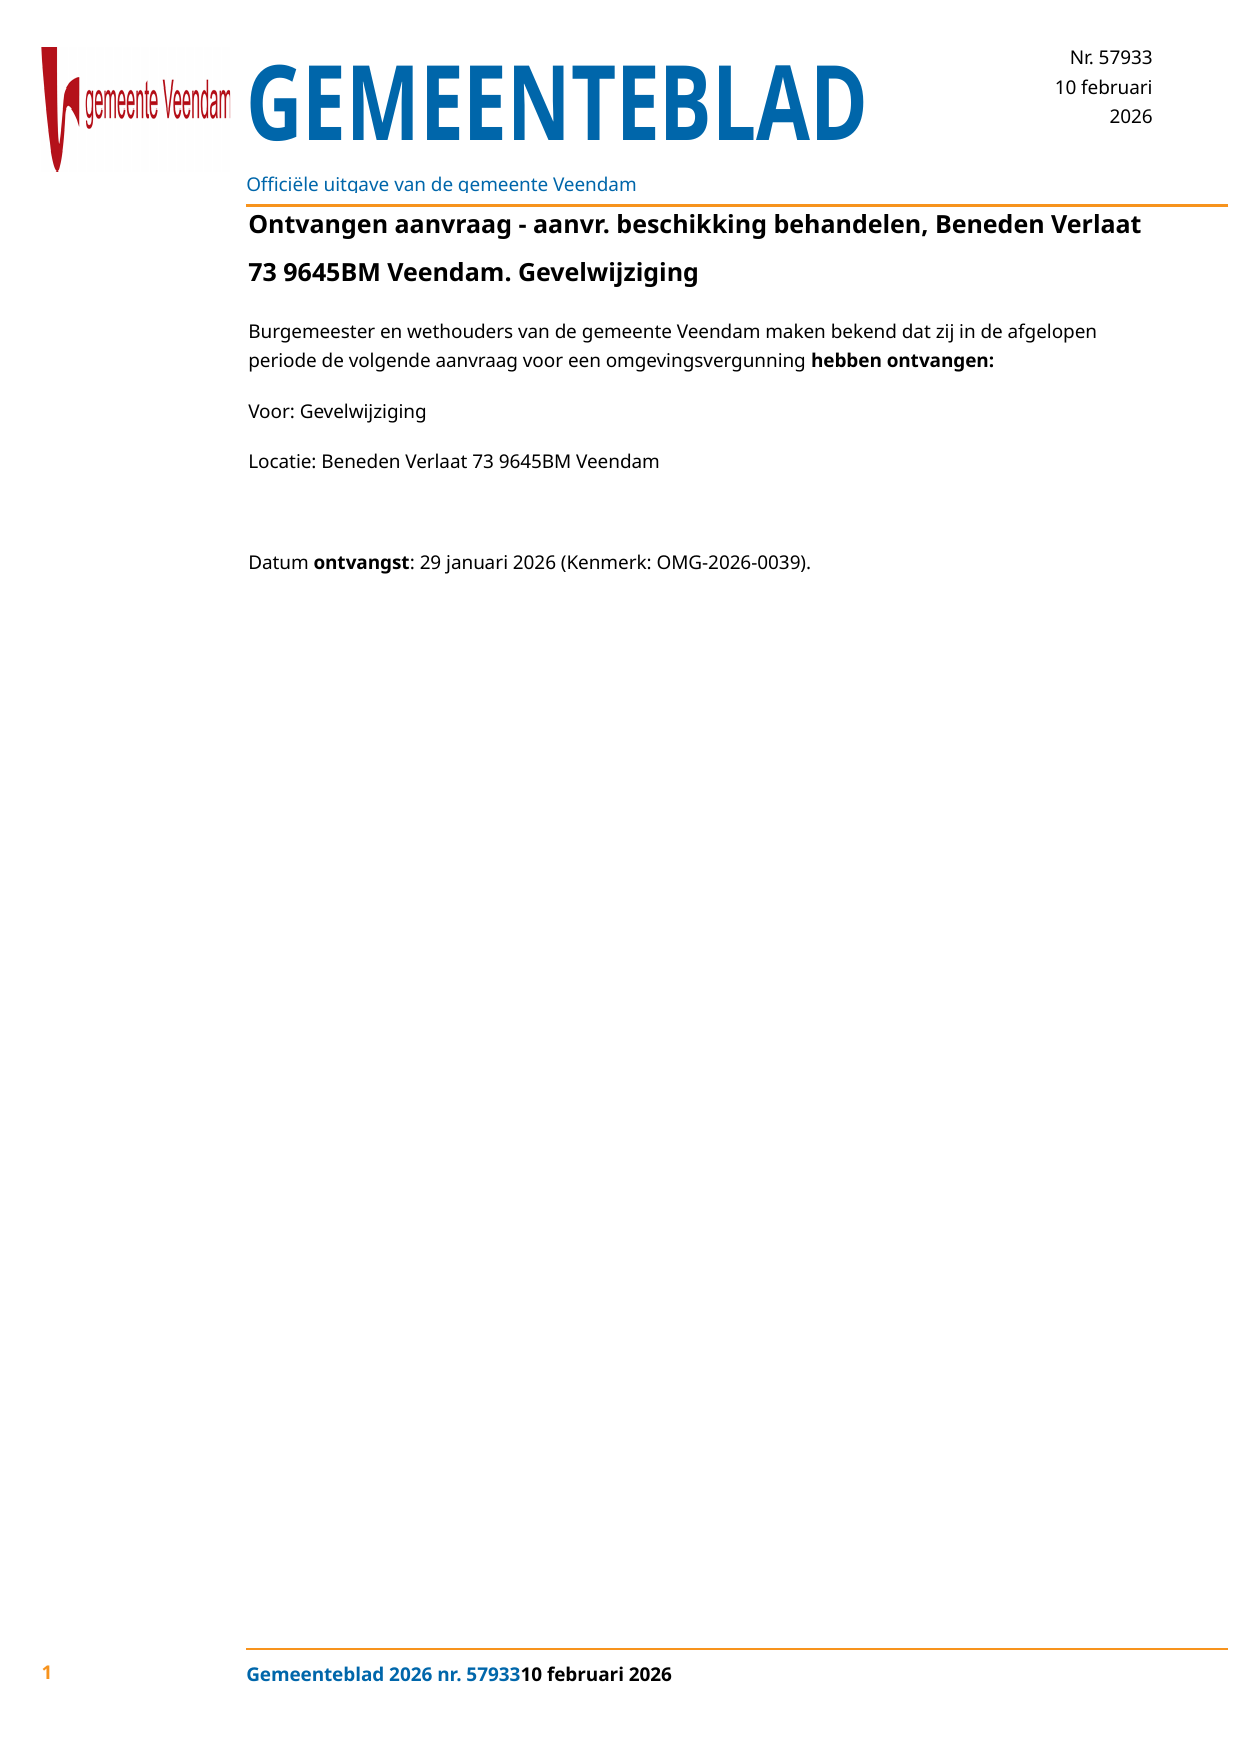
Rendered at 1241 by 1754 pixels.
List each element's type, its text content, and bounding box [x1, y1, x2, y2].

text Ontvangen aanvraag - aanvr. beschikking behandelen, Beneden Verlaat 73 9645BM Veendam. Gevelwijziging [248, 207, 1152, 288]
text Burgemeester en wethouders van de gemeente Veendam maken bekend dat zij in de afgelopen periode de volgende aanvraag voor een omgevingsvergunning hebben ontvangen: [248, 318, 1152, 373]
text Locatie: Beneden Verlaat 73 9645BM Veendam [248, 448, 1152, 474]
text Datum ontvangst: 29 januari 2026 (Kenmerk: OMG-2026-0039). [248, 549, 1152, 575]
picture [41, 47, 231, 172]
text Voor: Gevelwijziging [248, 398, 1152, 424]
